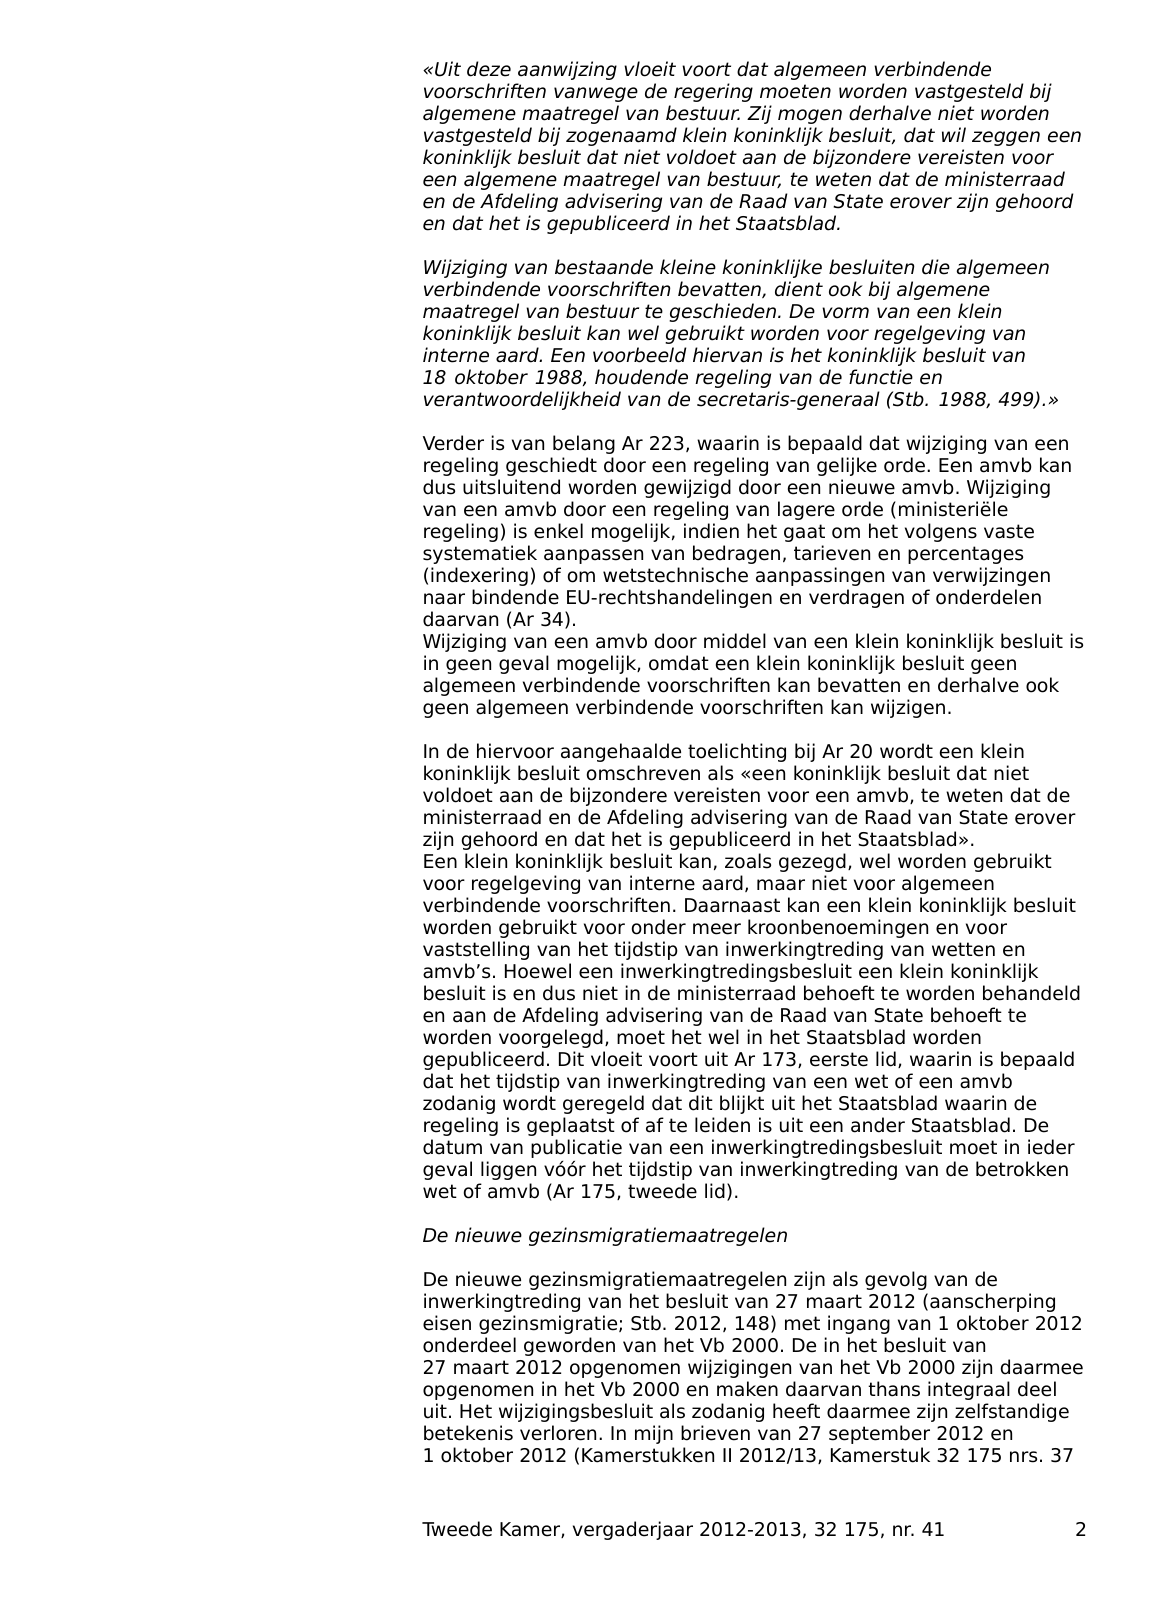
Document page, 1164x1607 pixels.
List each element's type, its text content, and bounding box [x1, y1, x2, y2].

text Verder is van belang Ar 223, waarin is bepaald dat wijziging van een regeling geschiedt door een regeling van gelijke orde. Een amvb kan dus uitsluitend worden gewijzigd door een nieuwe amvb. Wijziging van een amvb door een regeling van lagere orde (ministeriële regeling) is enkel mogelijk, indien het gaat om het volgens vaste systematiek aanpassen van bedragen, tarieven en percentages (indexering) of om wetstechnische aanpassingen van verwijzingen naar bindende EU-rechtshandelingen en verdragen of onderdelen daarvan (Ar 34). [422, 433, 1087, 631]
text Een klein koninklijk besluit kan, zoals gezegd, wel worden gebruikt voor regelgeving van interne aard, maar niet voor algemeen verbindende voorschriften. Daarnaast kan een klein koninklijk besluit worden gebruikt voor onder meer kroonbenoemingen en voor vaststelling van het tijdstip van inwerkingtreding van wetten en amvb’s. Hoewel een inwerkingtredingsbesluit een klein koninklijk besluit is en dus niet in de ministerraad behoeft te worden behandeld en aan de Afdeling advisering van de Raad van State behoeft te worden voorgelegd, moet het wel in het Staatsblad worden gepubliceerd. Dit vloeit voort uit Ar 173, eerste lid, waarin is bepaald dat het tijdstip van inwerkingtreding van een wet of een amvb zodanig wordt geregeld dat dit blijkt uit het Staatsblad waarin de regeling is geplaatst of af te leiden is uit een ander Staatsblad. De datum van publicatie van een inwerkingtredingsbesluit moet in ieder geval liggen vóór het tijdstip van inwerkingtreding van de betrokken wet of amvb (Ar 175, tweede lid). [422, 851, 1087, 1203]
text «Uit deze aanwijzing vloeit voort dat algemeen verbindende voorschriften vanwege de regering moeten worden vastgesteld bij algemene maatregel van bestuur. Zij mogen derhalve niet worden vastgesteld bij zogenaamd klein koninklijk besluit, dat wil zeggen een koninklijk besluit dat niet voldoet aan de bijzondere vereisten voor een algemene maatregel van bestuur, te weten dat de ministerraad en de Afdeling advisering van de Raad van State erover zijn gehoord en dat het is gepubliceerd in het Staatsblad. [422, 59, 1087, 235]
text De nieuwe gezinsmigratiemaatregelen zijn als gevolg van de inwerkingtreding van het besluit van 27 maart 2012 (aanscherping eisen gezinsmigratie; Stb. 2012, 148) met ingang van 1 oktober 2012 onderdeel geworden van het Vb 2000. De in het besluit van 27 maart 2012 opgenomen wijzigingen van het Vb 2000 zijn daarmee opgenomen in het Vb 2000 en maken daarvan thans integraal deel uit. Het wijzigingsbesluit als zodanig heeft daarmee zijn zelfstandige betekenis verloren. In mijn brieven van 27 september 2012 en 1 oktober 2012 (Kamerstukken II 2012/13, Kamerstuk 32 175 nrs. 37 [422, 1269, 1087, 1467]
text Wijziging van bestaande kleine koninklijke besluiten die algemeen verbindende voorschriften bevatten, dient ook bij algemene maatregel van bestuur te geschieden. De vorm van een klein koninklijk besluit kan wel gebruikt worden voor regelgeving van interne aard. Een voorbeeld hiervan is het koninklijk besluit van 18 oktober 1988, houdende regeling van de functie en verantwoordelijkheid van de secretaris-generaal (Stb. 1988, 499).» [422, 257, 1087, 411]
subtitle De nieuwe gezinsmigratiemaatregelen [422, 1225, 1087, 1247]
text In de hiervoor aangehaalde toelichting bij Ar 20 wordt een klein koninklijk besluit omschreven als «een koninklijk besluit dat niet voldoet aan de bijzondere vereisten voor een amvb, te weten dat de ministerraad en de Afdeling advisering van de Raad van State erover zijn gehoord en dat het is gepubliceerd in het Staatsblad». [422, 741, 1087, 851]
text Wijziging van een amvb door middel van een klein koninklijk besluit is in geen geval mogelijk, omdat een klein koninklijk besluit geen algemeen verbindende voorschriften kan bevatten en derhalve ook geen algemeen verbindende voorschriften kan wijzigen. [422, 631, 1087, 719]
